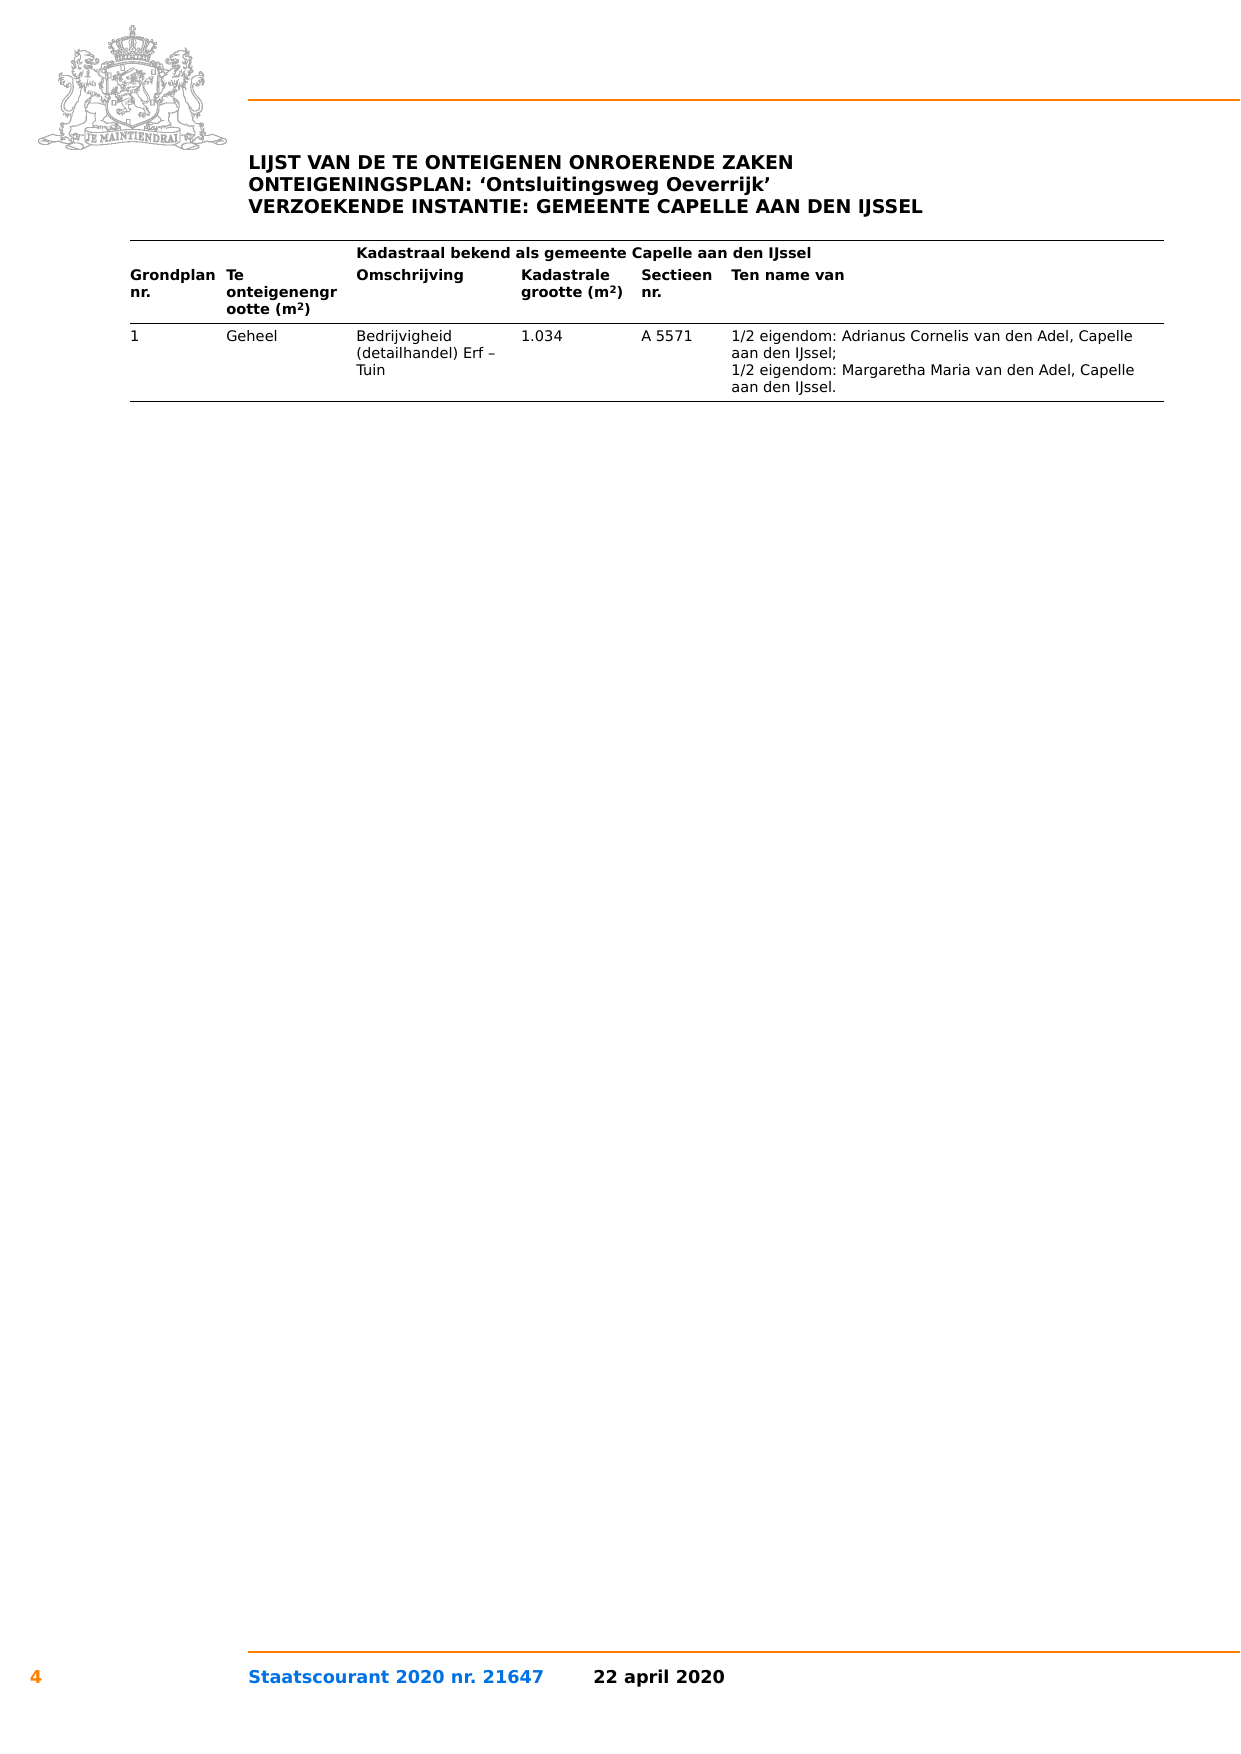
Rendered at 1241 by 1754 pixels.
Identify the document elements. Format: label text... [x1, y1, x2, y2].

table_cell A 5571 [635, 324, 725, 401]
table_cell 1/2 eigendom: Adrianus Cornelis van den Adel, Capelle aan den IJssel; 1/2 eigendom: Margaretha Maria van den Adel, Capelle aan den IJssel. [725, 324, 1163, 401]
table_cell Grondplannr. [130, 262, 220, 323]
text ONTEIGENINGSPLAN: ‘Ontsluitingsweg Oeverrijk’ [248, 174, 1163, 196]
table_cell 1 [130, 324, 220, 401]
table_cell Te onteigenengrootte (m2) [220, 262, 350, 323]
table_cell 1.034 [515, 324, 635, 401]
table_cell Bedrijvigheid (detailhandel) Erf – Tuin [350, 324, 515, 401]
table_cell Kadastrale grootte (m2) [515, 262, 635, 323]
text LIJST VAN DE TE ONTEIGENEN ONROERENDE ZAKEN [248, 152, 1163, 174]
table_header [130, 241, 350, 262]
table_cell Ten name van [725, 262, 1163, 323]
table_cell Sectieen nr. [635, 262, 725, 323]
table_header Kadastraal bekend als gemeente Capelle aan den IJssel [350, 241, 1163, 262]
table_cell Omschrijving [350, 262, 515, 323]
picture [38, 25, 227, 150]
table_cell Geheel [220, 324, 350, 401]
text VERZOEKENDE INSTANTIE: GEMEENTE CAPELLE AAN DEN IJSSEL [248, 196, 1163, 218]
